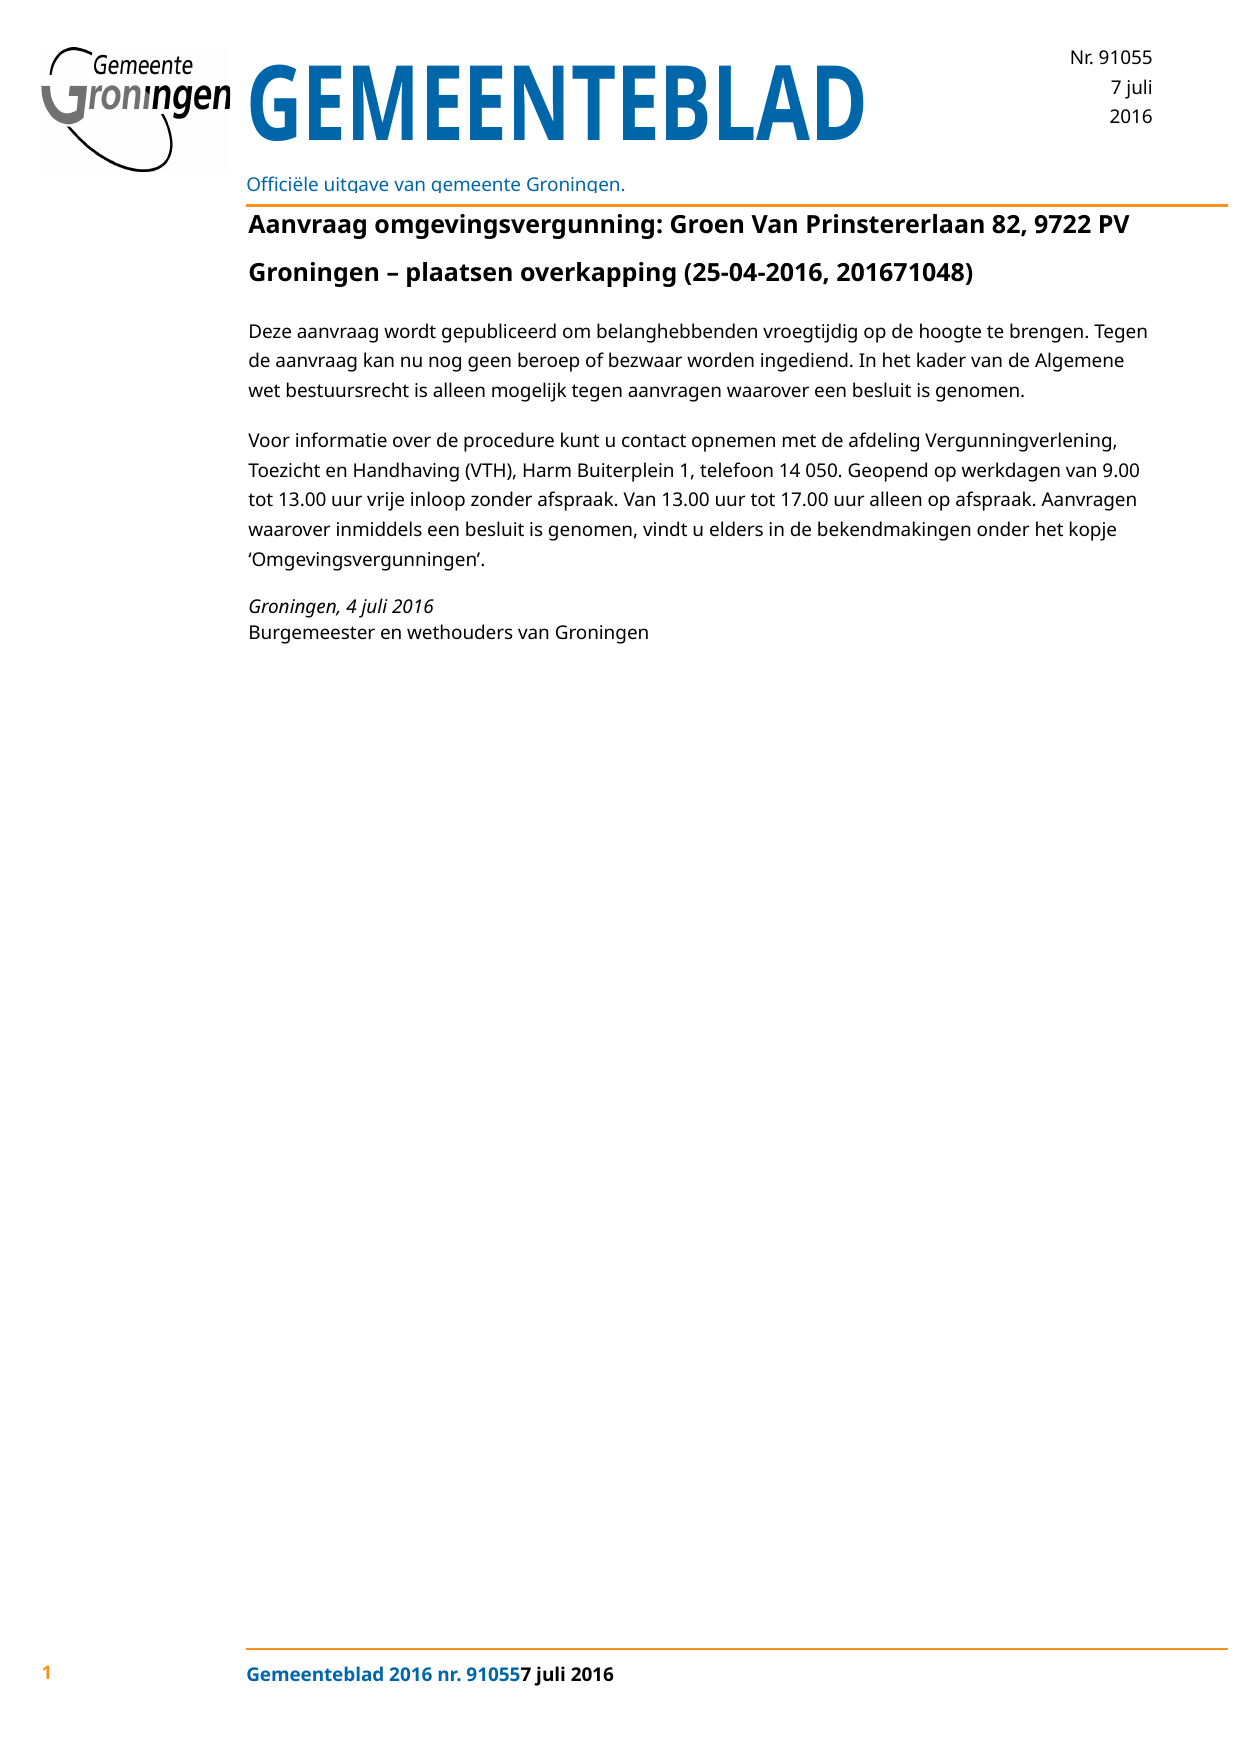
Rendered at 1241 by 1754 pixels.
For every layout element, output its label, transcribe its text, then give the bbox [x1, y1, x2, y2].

text Voor informatie over de procedure kunt u contact opnemen met de afdeling Vergunningverlening, Toezicht en Handhaving (VTH), Harm Buiterplein 1, telefoon 14 050. Geopend op werkdagen van 9.00 tot 13.00 uur vrije inloop zonder afspraak. Van 13.00 uur tot 17.00 uur alleen op afspraak. Aanvragen waarover inmiddels een besluit is genomen, vindt u elders in de bekendmakingen onder het kopje ‘Omgevingsvergunningen’. [248, 427, 1152, 572]
text Groningen, 4 juli 2016 [248, 594, 1152, 619]
picture [41, 47, 231, 172]
text Deze aanvraag wordt gepubliceerd om belanghebbenden vroegtijdig op de hoogte te brengen. Tegen de aanvraag kan nu nog geen beroep of bezwaar worden ingediend. In het kader van de Algemene wet bestuursrecht is alleen mogelijk tegen aanvragen waarover een besluit is genomen. [248, 318, 1152, 403]
text Burgemeester en wethouders van Groningen [248, 619, 1152, 645]
text Aanvraag omgevingsvergunning: Groen Van Prinstererlaan 82, 9722 PV Groningen – plaatsen overkapping (25-04-2016, 201671048) [248, 207, 1152, 288]
